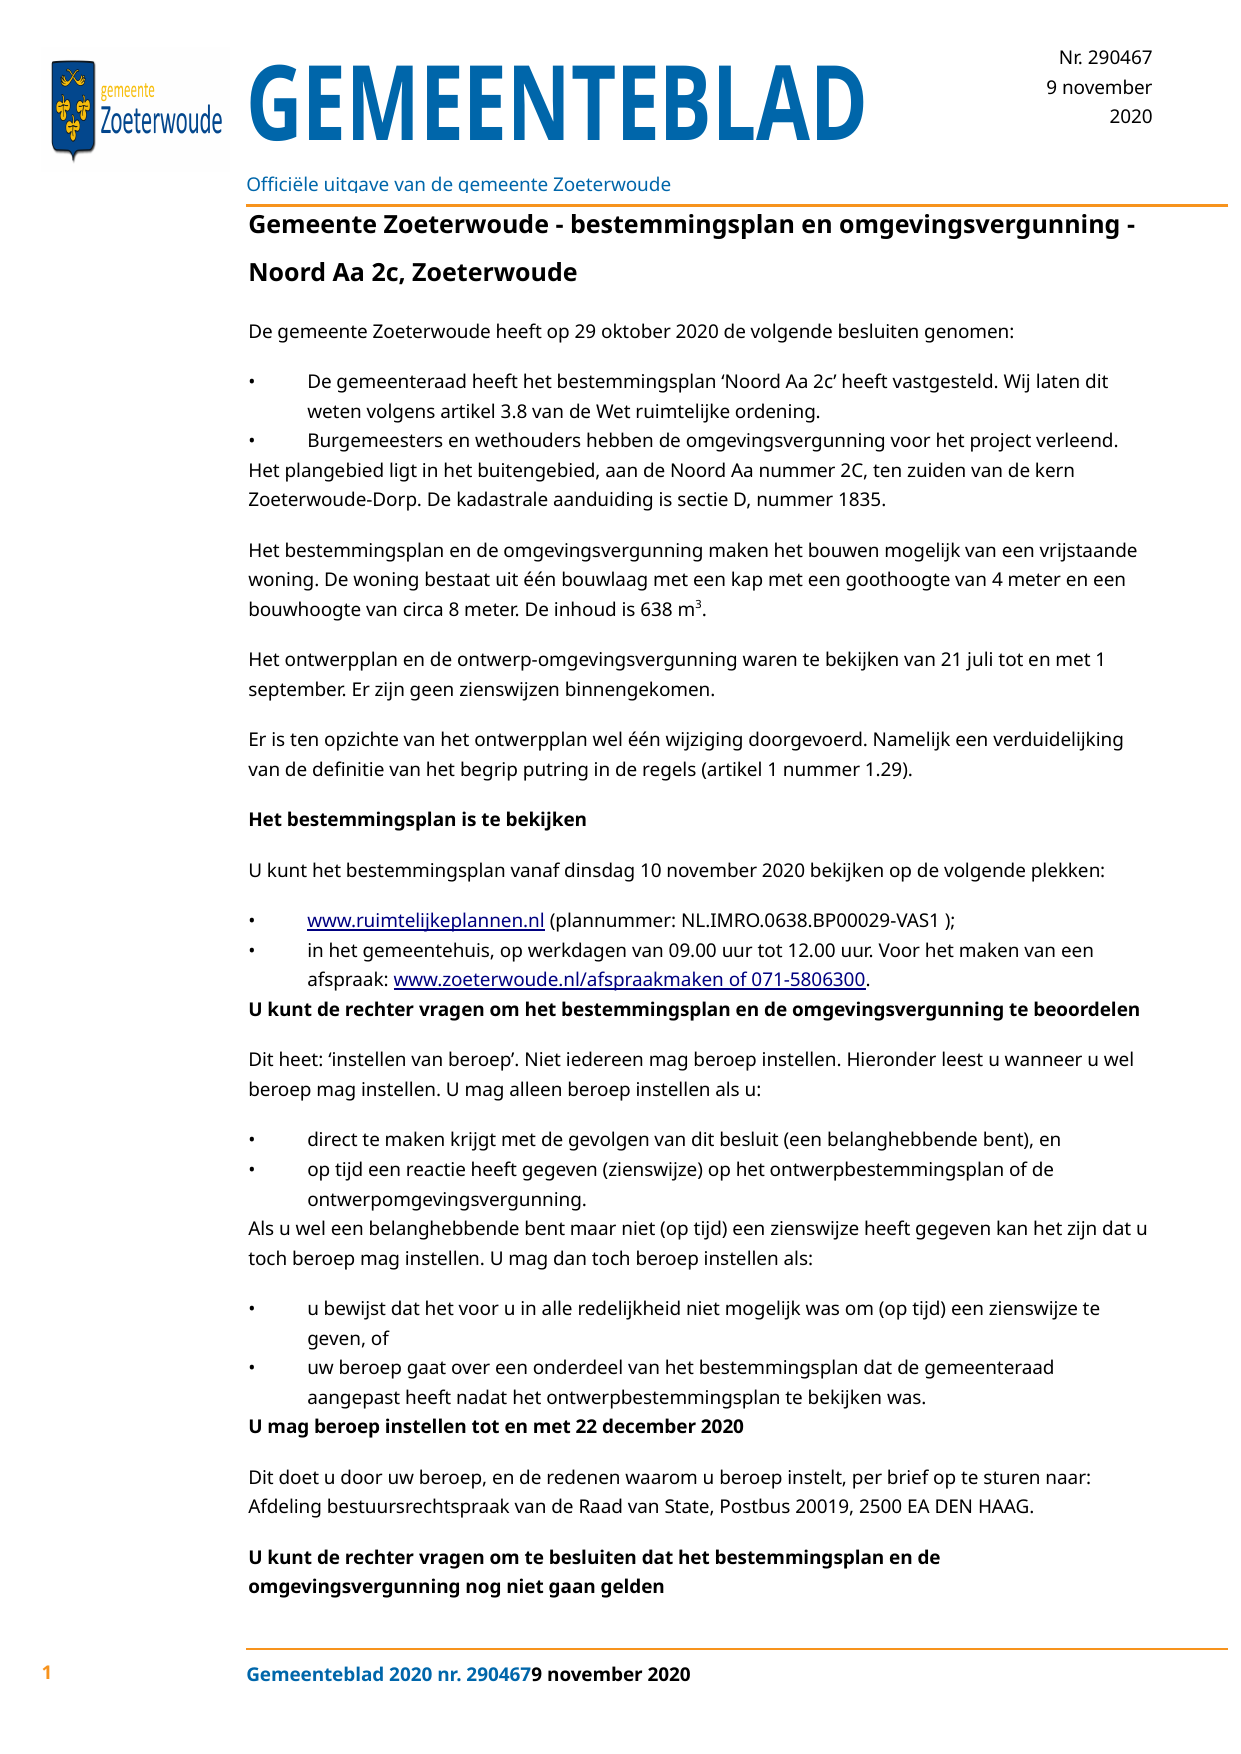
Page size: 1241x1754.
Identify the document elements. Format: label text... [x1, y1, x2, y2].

text Er is ten opzichte van het ontwerpplan wel één wijziging doorgevoerd. Namelijk een verduidelijking van de definitie van het begrip putring in de regels (artikel 1 nummer 1.29). [248, 727, 1152, 782]
text Het plangebied ligt in het buitengebied, aan de Noord Aa nummer 2C, ten zuiden van de kern Zoeterwoude-Dorp. De kadastrale aanduiding is sectie D, nummer 1835. [248, 457, 1152, 512]
text U kunt de rechter vragen om te besluiten dat het bestemmingsplan en de omgevingsvergunning nog niet gaan gelden [248, 1544, 1152, 1599]
text U kunt de rechter vragen om het bestemmingsplan en de omgevingsvergunning te beoordelen [248, 996, 1152, 1022]
list op tijd een reactie heeft gegeven (zienswijze) op het ontwerpbestemmingsplan of de ontwerpomgevingsvergunning. [248, 1156, 1152, 1212]
picture [41, 47, 231, 172]
text De gemeente Zoeterwoude heeft op 29 oktober 2020 de volgende besluiten genomen: [248, 318, 1152, 344]
list u bewijst dat het voor u in alle redelijkheid niet mogelijk was om (op tijd) een zienswijze te geven, of [248, 1295, 1152, 1351]
list direct te maken krijgt met de gevolgen van dit besluit (een belanghebbende bent), en [248, 1127, 1152, 1152]
text Het bestemmingsplan en de omgevingsvergunning maken het bouwen mogelijk van een vrijstaande woning. De woning bestaat uit één bouwlaag met een kap met een goothoogte van 4 meter en een bouwhoogte van circa 8 meter. De inhoud is 638 m3. [248, 537, 1152, 622]
text U mag beroep instellen tot en met 22 december 2020 [248, 1414, 1152, 1439]
list Burgemeesters en wethouders hebben de omgevingsvergunning voor het project verleend. [248, 427, 1152, 453]
list in het gemeentehuis, op werkdagen van 09.00 uur tot 12.00 uur. Voor het maken van een afspraak: www.zoeterwoude.nl/afspraakmaken of 071-5806300. [248, 937, 1152, 992]
text Gemeente Zoeterwoude - bestemmingsplan en omgevingsvergunning - Noord Aa 2c, Zoeterwoude [248, 207, 1152, 288]
text Als u wel een belanghebbende bent maar niet (op tijd) een zienswijze heeft gegeven kan het zijn dat u toch beroep mag instellen. U mag dan toch beroep instellen als: [248, 1215, 1152, 1271]
list uw beroep gaat over een onderdeel van het bestemmingsplan dat de gemeenteraad aangepast heeft nadat het ontwerpbestemmingsplan te bekijken was. [248, 1354, 1152, 1410]
text Het ontwerpplan en de ontwerp-omgevingsvergunning waren te bekijken van 21 juli tot en met 1 september. Er zijn geen zienswijzen binnengekomen. [248, 647, 1152, 702]
list De gemeenteraad heeft het bestemmingsplan ‘Noord Aa 2c’ heeft vastgesteld. Wij laten dit weten volgens artikel 3.8 van de Wet ruimtelijke ordening. [248, 368, 1152, 424]
text U kunt het bestemmingsplan vanaf dinsdag 10 november 2020 bekijken op de volgende plekken: [248, 857, 1152, 883]
text Het bestemmingsplan is te bekijken [248, 807, 1152, 832]
text Dit doet u door uw beroep, en de redenen waarom u beroep instelt, per brief op te sturen naar: Afdeling bestuursrechtspraak van de Raad van State, Postbus 20019, 2500 EA DEN HAAG. [248, 1464, 1152, 1519]
text Dit heet: ‘instellen van beroep’. Niet iedereen mag beroep instellen. Hieronder leest u wanneer u wel beroep mag instellen. U mag alleen beroep instellen als u: [248, 1047, 1152, 1102]
list www.ruimtelijkeplannen.nl (plannummer: NL.IMRO.0638.BP00029-VAS1 ); [248, 907, 1152, 933]
